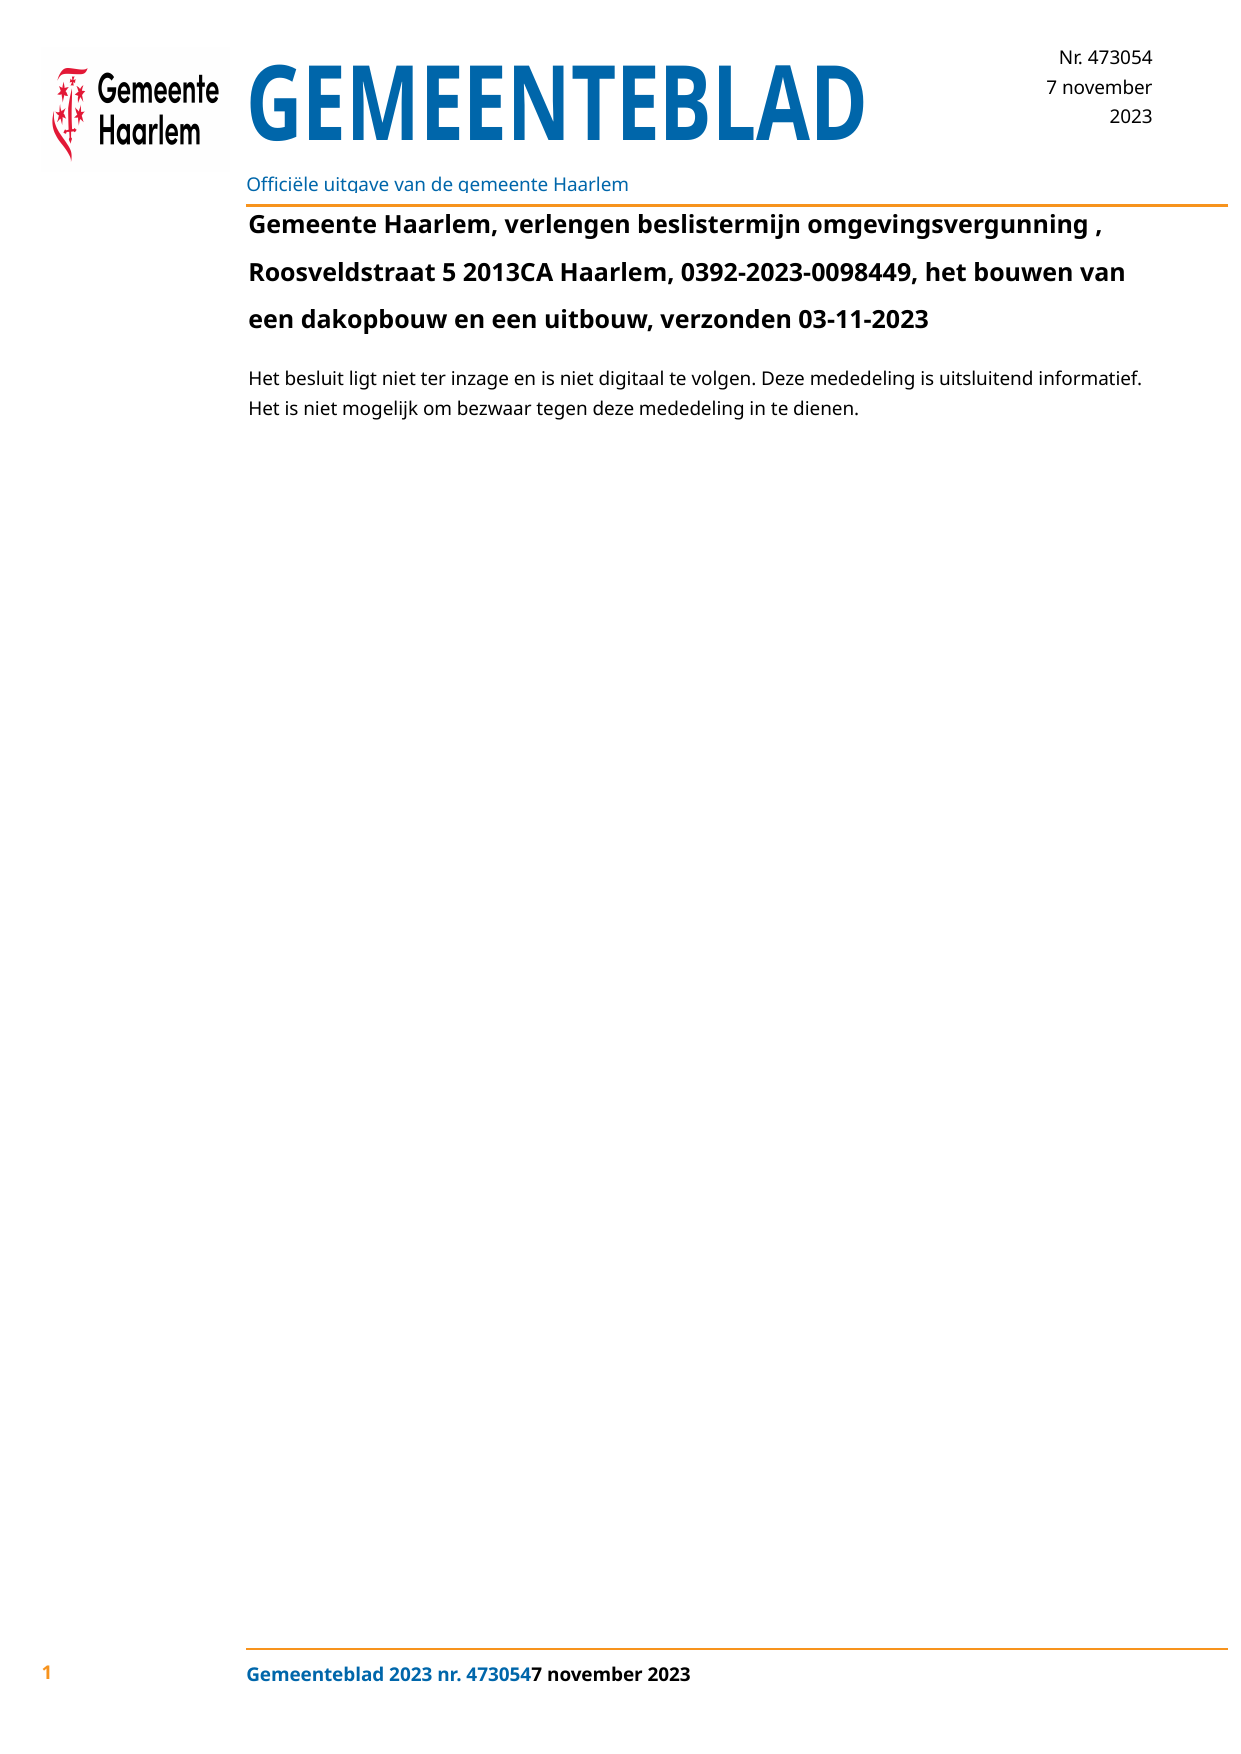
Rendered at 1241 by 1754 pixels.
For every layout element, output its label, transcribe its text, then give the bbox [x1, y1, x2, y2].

text Gemeente Haarlem, verlengen beslistermijn omgevingsvergunning , Roosveldstraat 5 2013CA Haarlem, 0392-2023-0098449, het bouwen van een dakopbouw en een uitbouw, verzonden 03-11-2023 [248, 207, 1152, 336]
text Het besluit ligt niet ter inzage en is niet digitaal te volgen. Deze mededeling is uitsluitend informatief. Het is niet mogelijk om bezwaar tegen deze mededeling in te dienen. [248, 366, 1152, 421]
picture [41, 47, 231, 172]
